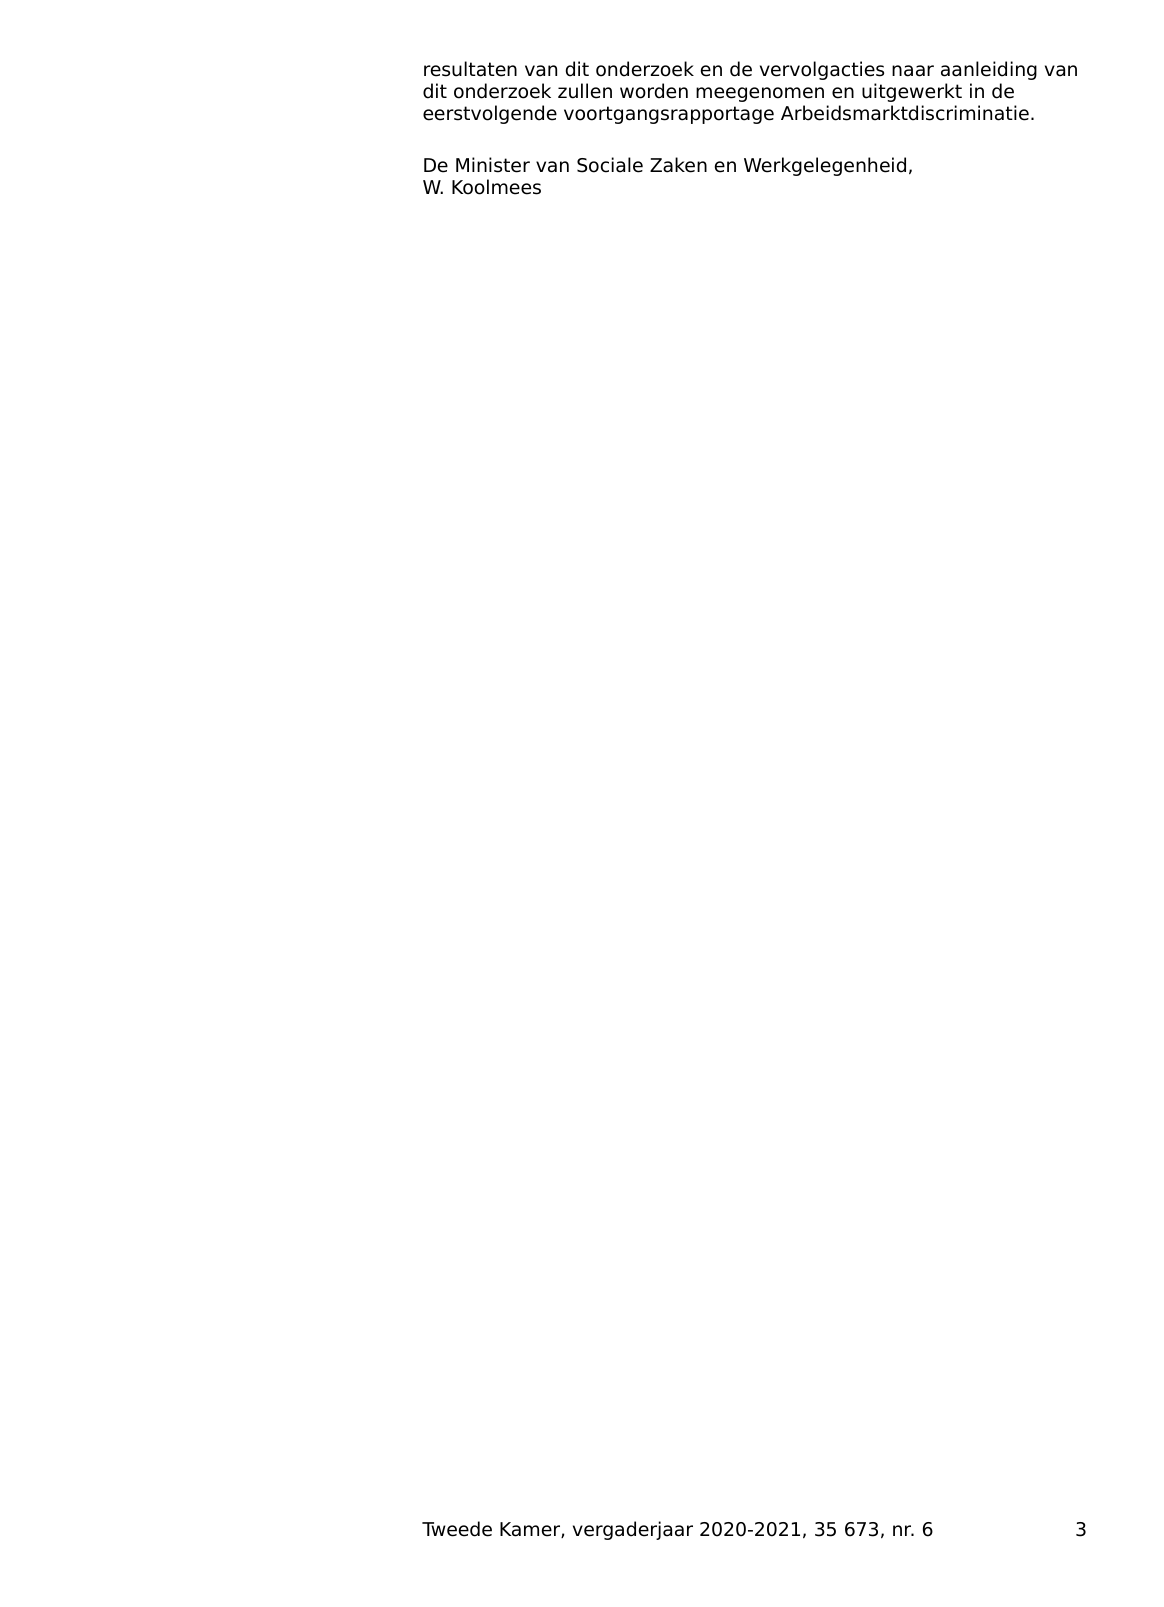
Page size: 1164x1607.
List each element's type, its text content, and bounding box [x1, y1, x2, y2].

text De Minister van Sociale Zaken en Werkgelegenheid, W. Koolmees [422, 155, 1087, 199]
text resultaten van dit onderzoek en de vervolgacties naar aanleiding van dit onderzoek zullen worden meegenomen en uitgewerkt in de eerstvolgende voortgangsrapportage Arbeidsmarktdiscriminatie. [422, 59, 1087, 125]
